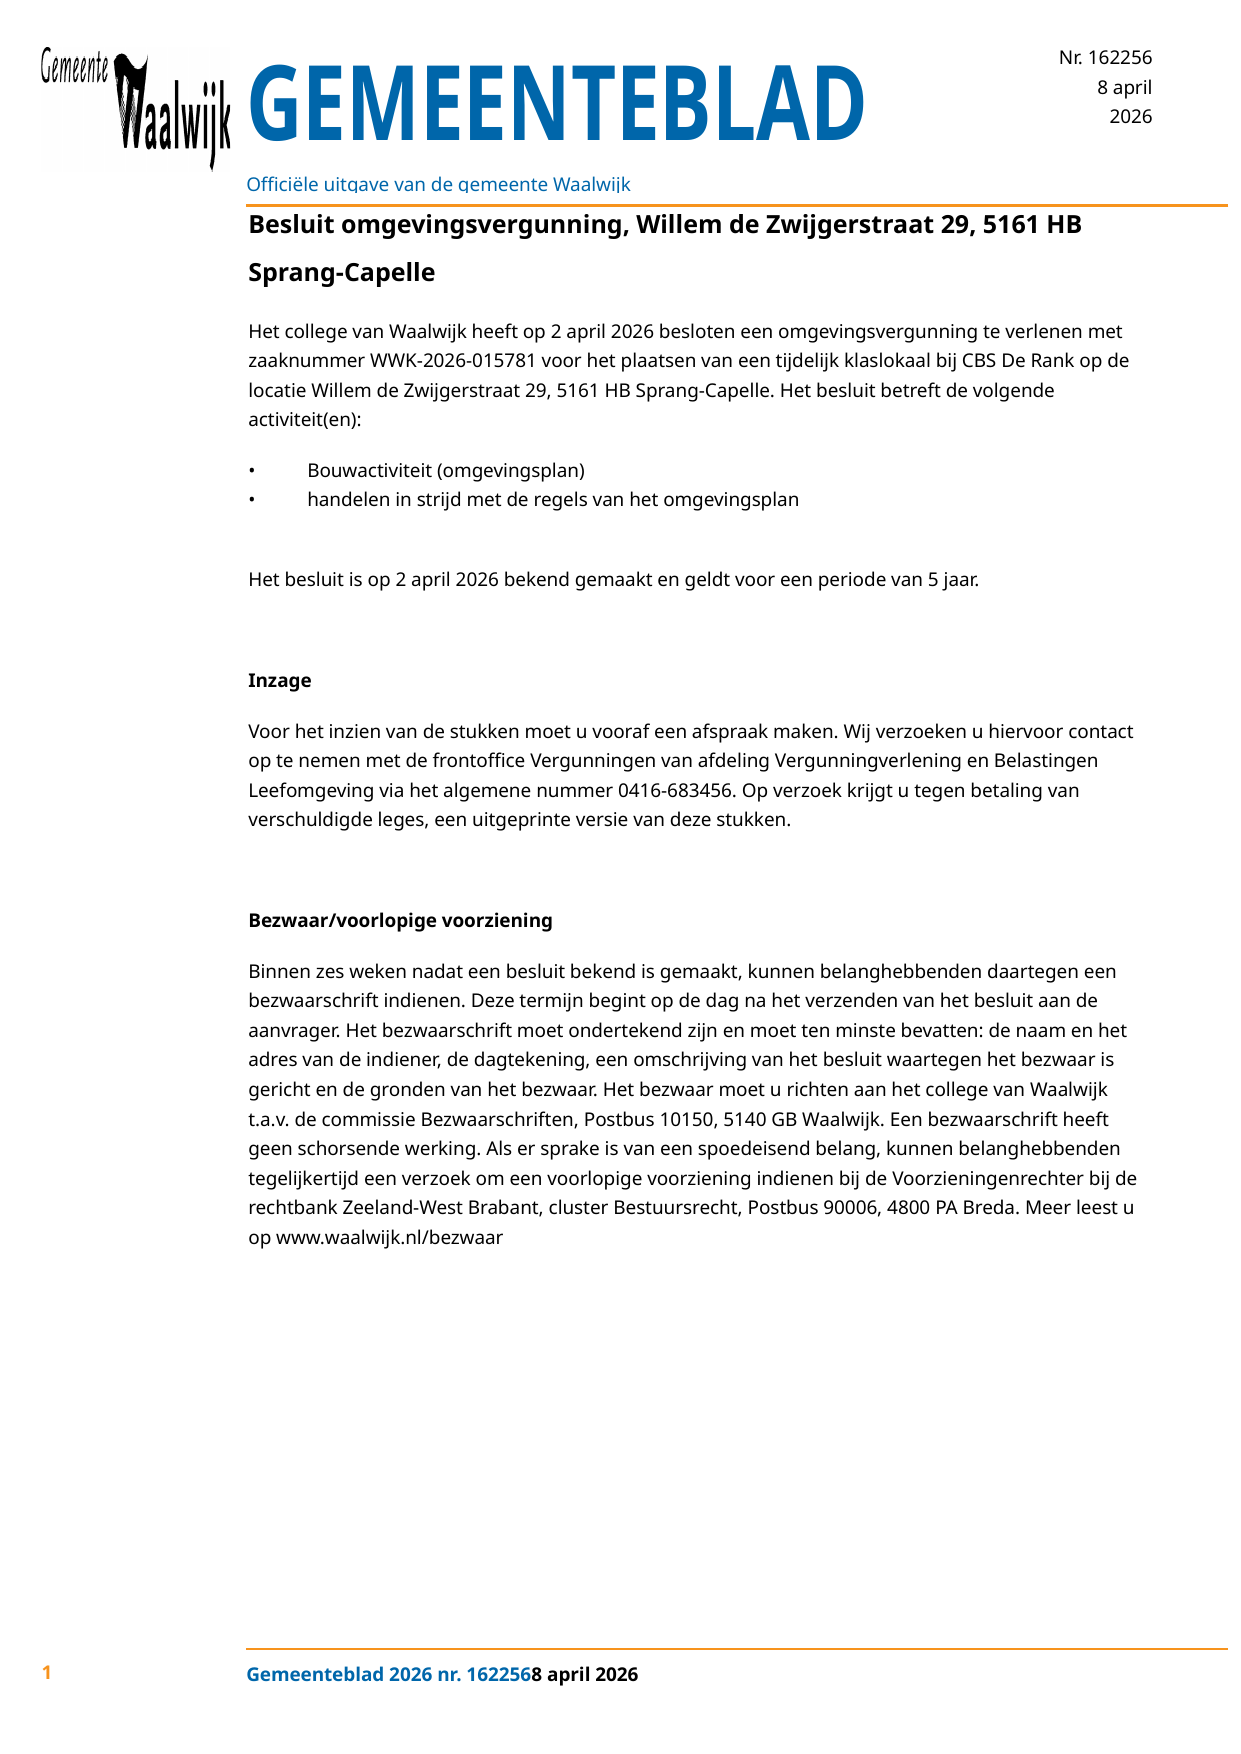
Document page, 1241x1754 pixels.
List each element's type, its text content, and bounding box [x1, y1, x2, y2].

text Bezwaar/voorlopige voorziening [248, 907, 1152, 933]
text Inzage [248, 667, 1152, 693]
list Bouwactiviteit (omgevingsplan) [248, 457, 1152, 483]
text Het besluit is op 2 april 2026 bekend gemaakt en geldt voor een periode van 5 jaar. [248, 567, 1152, 592]
text Het college van Waalwijk heeft op 2 april 2026 besloten een omgevingsvergunning te verlenen met zaaknummer WWK-2026-015781 voor het plaatsen van een tijdelijk klaslokaal bij CBS De Rank op de locatie Willem de Zwijgerstraat 29, 5161 HB Sprang-Capelle. Het besluit betreft de volgende activiteit(en): [248, 318, 1152, 432]
text Voor het inzien van de stukken moet u vooraf een afspraak maken. Wij verzoeken u hiervoor contact op te nemen met de frontoffice Vergunningen van afdeling Vergunningverlening en Belastingen Leefomgeving via het algemene nummer 0416-683456. Op verzoek krijgt u tegen betaling van verschuldigde leges, een uitgeprinte versie van deze stukken. [248, 718, 1152, 832]
picture [41, 47, 231, 172]
text Besluit omgevingsvergunning, Willem de Zwijgerstraat 29, 5161 HB Sprang-Capelle [248, 207, 1152, 288]
list handelen in strijd met de regels van het omgevingsplan [248, 487, 1152, 512]
text Binnen zes weken nadat een besluit bekend is gemaakt, kunnen belanghebbenden daartegen een bezwaarschrift indienen. Deze termijn begint op de dag na het verzenden van het besluit aan de aanvrager. Het bezwaarschrift moet ondertekend zijn en moet ten minste bevatten: de naam en het adres van de indiener, de dagtekening, een omschrijving van het besluit waartegen het bezwaar is gericht en de gronden van het bezwaar. Het bezwaar moet u richten aan het college van Waalwijk t.a.v. de commissie Bezwaarschriften, Postbus 10150, 5140 GB Waalwijk. Een bezwaarschrift heeft geen schorsende werking. Als er sprake is van een spoedeisend belang, kunnen belanghebbenden tegelijkertijd een verzoek om een voorlopige voorziening indienen bij de Voorzieningenrechter bij de rechtbank Zeeland-West Brabant, cluster Bestuursrecht, Postbus 90006, 4800 PA Breda. Meer leest u op www.waalwijk.nl/bezwaar [248, 958, 1152, 1250]
